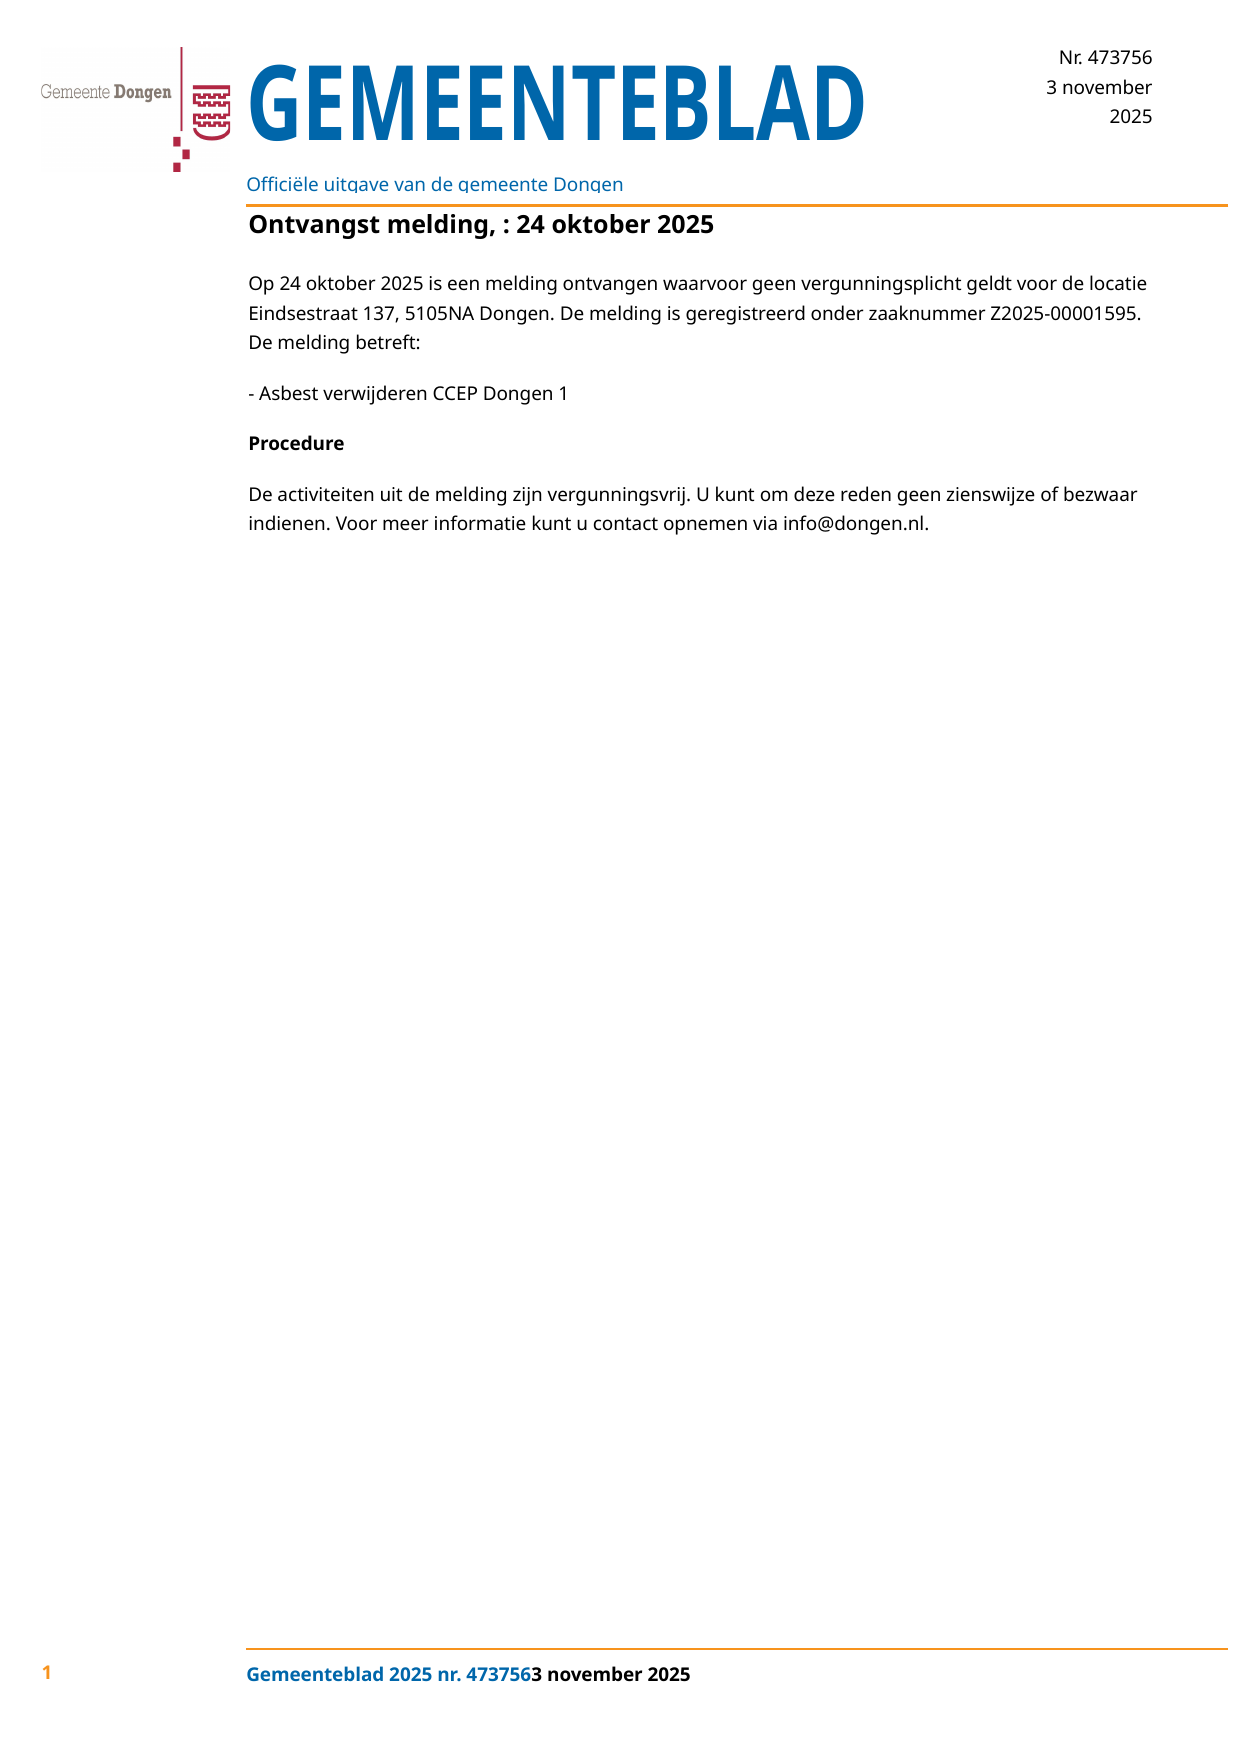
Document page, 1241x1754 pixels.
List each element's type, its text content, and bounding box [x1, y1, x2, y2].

picture [41, 47, 231, 172]
text - Asbest verwijderen CCEP Dongen 1 [248, 380, 1152, 406]
text Procedure [248, 430, 1152, 456]
text Op 24 oktober 2025 is een melding ontvangen waarvoor geen vergunningsplicht geldt voor de locatie Eindsestraat 137, 5105NA Dongen. De melding is geregistreerd onder zaaknummer Z2025-00001595. De melding betreft: [248, 270, 1152, 355]
text De activiteiten uit de melding zijn vergunningsvrij. U kunt om deze reden geen zienswijze of bezwaar indienen. Voor meer informatie kunt u contact opnemen via info@dongen.nl. [248, 481, 1152, 536]
text Ontvangst melding, : 24 oktober 2025 [248, 207, 1152, 241]
